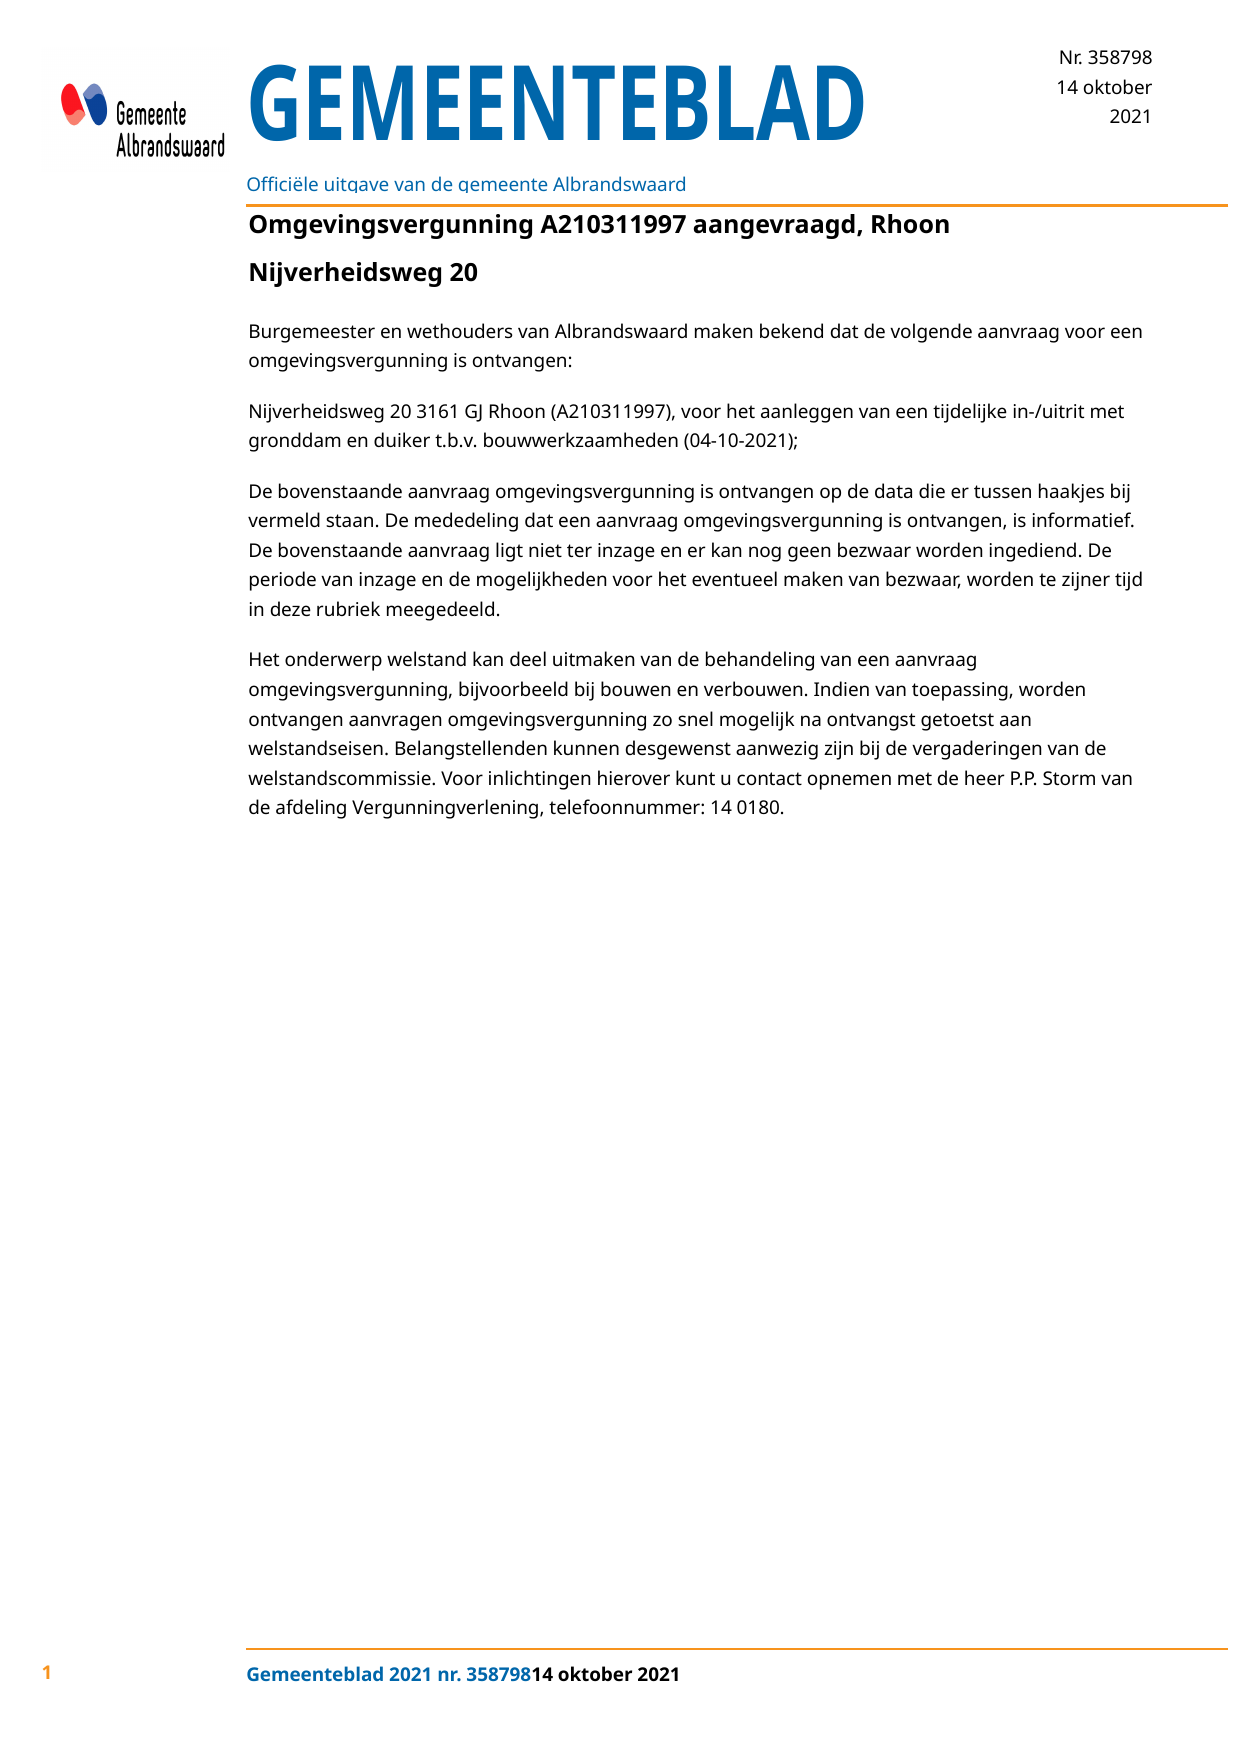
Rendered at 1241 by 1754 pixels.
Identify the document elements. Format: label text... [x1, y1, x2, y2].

text Omgevingsvergunning A210311997 aangevraagd, Rhoon Nijverheidsweg 20 [248, 207, 1152, 288]
text De bovenstaande aanvraag omgevingsvergunning is ontvangen op de data die er tussen haakjes bij vermeld staan. De mededeling dat een aanvraag omgevingsvergunning is ontvangen, is informatief. De bovenstaande aanvraag ligt niet ter inzage en er kan nog geen bezwaar worden ingediend. De periode van inzage en de mogelijkheden voor het eventueel maken van bezwaar, worden te zijner tijd in deze rubriek meegedeeld. [248, 478, 1152, 622]
text Nijverheidsweg 20 3161 GJ Rhoon (A210311997), voor het aanleggen van een tijdelijke in-/uitrit met gronddam en duiker t.b.v. bouwwerkzaamheden (04-10-2021); [248, 398, 1152, 453]
text Het onderwerp welstand kan deel uitmaken van de behandeling van een aanvraag omgevingsvergunning, bijvoorbeeld bij bouwen en verbouwen. Indien van toepassing, worden ontvangen aanvragen omgevingsvergunning zo snel mogelijk na ontvangst getoetst aan welstandseisen. Belangstellenden kunnen desgewenst aanwezig zijn bij de vergaderingen van de welstandscommissie. Voor inlichtingen hierover kunt u contact opnemen met de heer P.P. Storm van de afdeling Vergunningverlening, telefoonnummer: 14 0180. [248, 647, 1152, 820]
text Burgemeester en wethouders van Albrandswaard maken bekend dat de volgende aanvraag voor een omgevingsvergunning is ontvangen: [248, 318, 1152, 373]
picture [41, 47, 231, 172]
